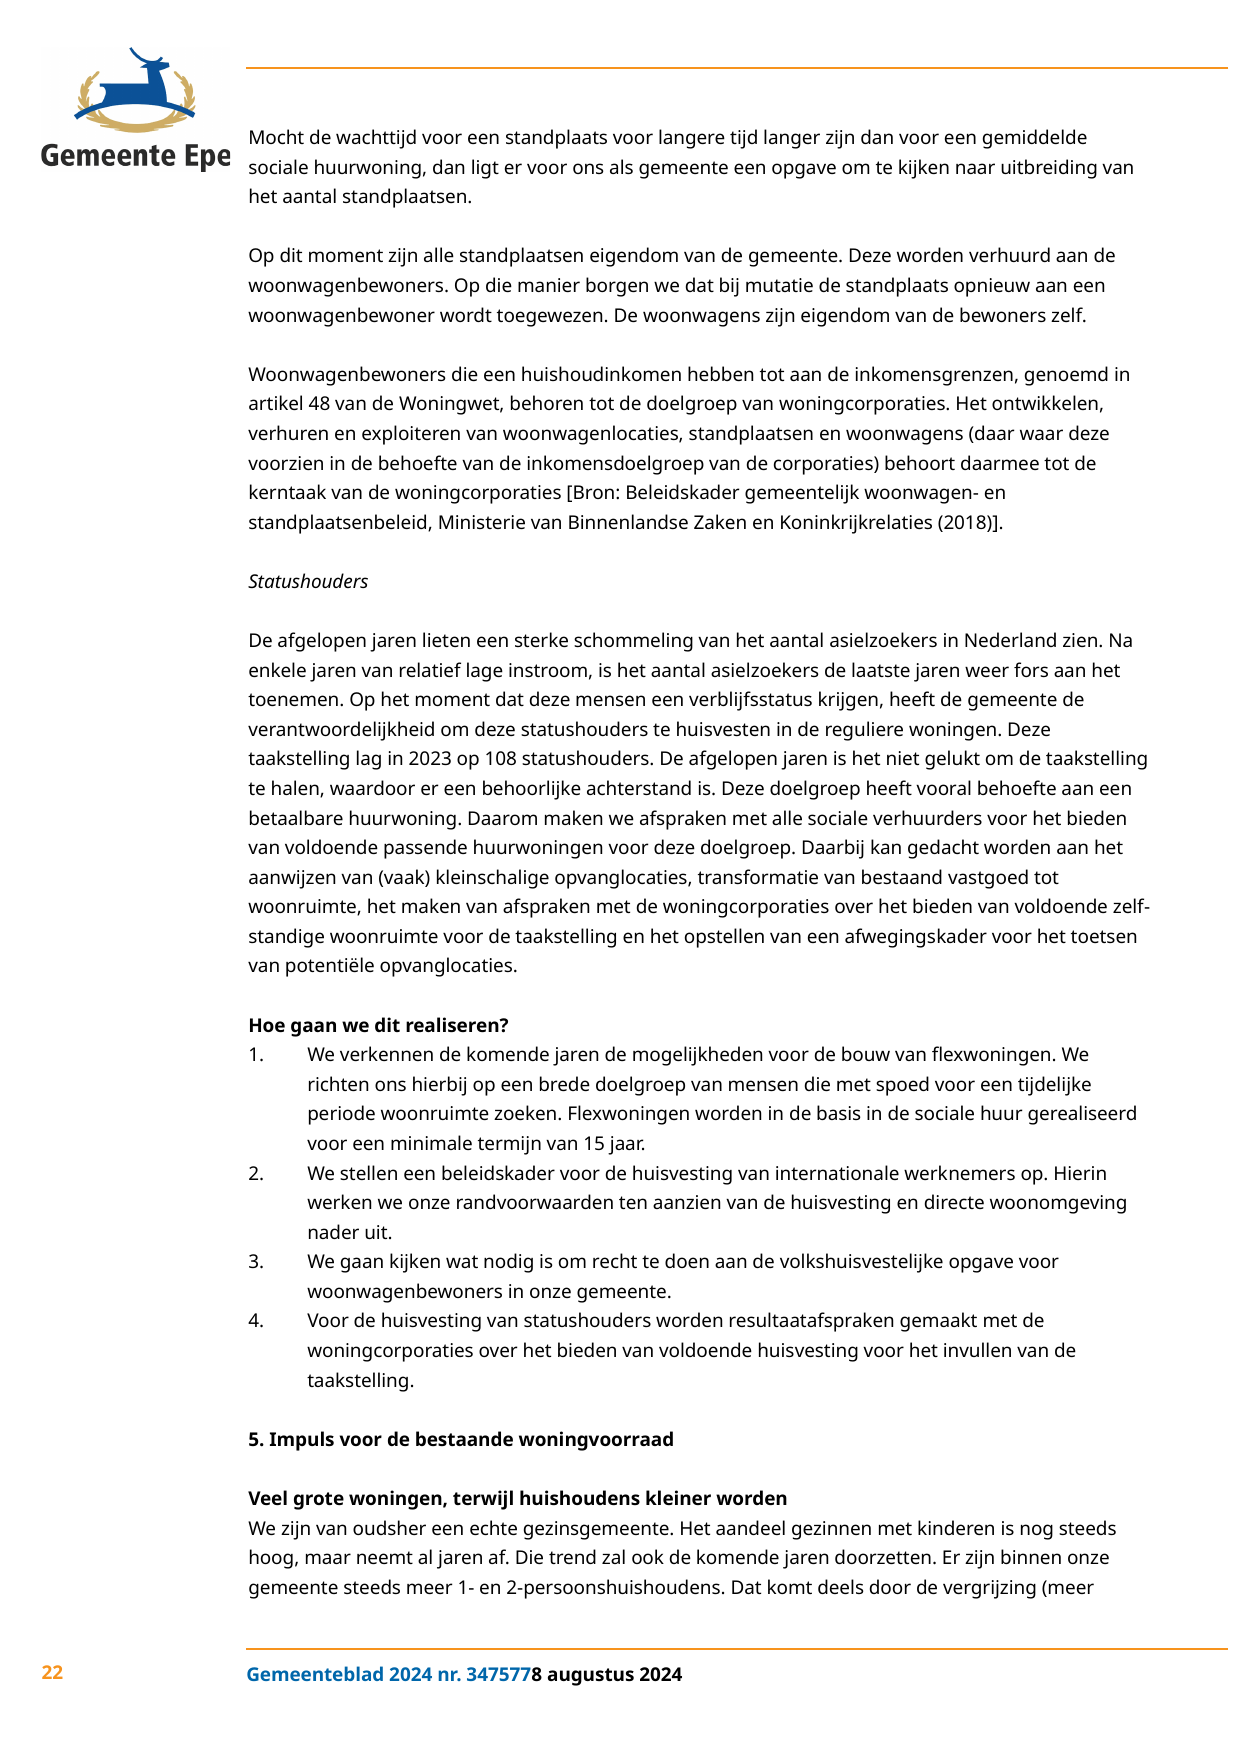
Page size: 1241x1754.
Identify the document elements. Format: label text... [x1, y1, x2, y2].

text Hoe gaan we dit realiseren? [248, 1012, 1152, 1038]
list We stellen een beleidskader voor de huisvesting van internationale werk­nemers op. Hierin werken we onze randvoorwaarden ten aanzien van de huisvesting en directe woonomgeving nader uit. [248, 1160, 1152, 1245]
text Statushouders [248, 568, 1152, 594]
text De afgelopen jaren lieten een sterke schommeling van het aantal asielzoekers in Nederland zien. Na enkele jaren van relatief lage instroom, is het aantal asielzoekers de laatste jaren weer fors aan het toenemen. Op het moment dat deze mensen een verblijfsstatus krijgen, heeft de gemeente de verant­woordelijk­heid om deze statushouders te huisvesten in de reguliere woningen. Deze taakstelling lag in 2023 op 108 statushouders. De afgelopen jaren is het niet gelukt om de taakstelling te halen, waardoor er een behoorlijke achter­stand is. Deze doelgroep heeft vooral behoefte aan een betaalbare huur­woning. Daarom maken we afspraken met alle sociale verhuurders voor het bieden van voldoende passende huurwoningen voor deze doelgroep. Daarbij kan gedacht worden aan het aanwijzen van (vaak) kleinschalige opvanglocaties, transformatie van bestaand vastgoed tot woonruimte, het maken van afspraken met de woningcorporaties over het bieden van voldoende zelf­standige woonruimte voor de taakstelling en het opstellen van een afwegings­kader voor het toetsen van potentiële opvanglocaties. [248, 627, 1152, 978]
picture [41, 47, 231, 172]
list Voor de huisvesting van statushouders worden resultaatafspraken gemaakt met de woningcorporaties over het bieden van voldoende huis­vesting voor het invullen van de taakstelling. [248, 1308, 1152, 1393]
text Mocht de wachttijd voor een standplaats voor langere tijd langer zijn dan voor een gemiddelde sociale huurwoning, dan ligt er voor ons als gemeente een opgave om te kijken naar uitbreiding van het aantal standplaatsen. [248, 124, 1152, 209]
text We zijn van oudsher een echte gezinsgemeente. Het aandeel gezinnen met kinderen is nog steeds hoog, maar neemt al jaren af. Die trend zal ook de komende jaren doorzetten. Er zijn binnen onze gemeente steeds meer 1- en 2-persoonshuishoudens. Dat komt deels door de vergrijzing (meer [248, 1515, 1152, 1600]
text 5. Impuls voor de bestaande woningvoorraad [248, 1426, 1152, 1452]
list We verkennen de komende jaren de mogelijkheden voor de bouw van flexwoningen. We richten ons hierbij op een brede doelgroep van mensen die met spoed voor een tijdelijke periode woonruimte zoeken. Flexwoningen worden in de basis in de sociale huur gerealiseerd voor een minimale termijn van 15 jaar. [248, 1041, 1152, 1156]
text Woonwagenbewoners die een huishoudinkomen hebben tot aan de inkomens­grenzen, genoemd in artikel 48 van de Woningwet, behoren tot de doelgroep van woningcorporaties. Het ontwikkelen, verhuren en exploiteren van woon­wagen­locaties, standplaatsen en woonwagens (daar waar deze voorzien in de behoefte van de inkomensdoelgroep van de corporaties) behoort daarmee tot de kerntaak van de woningcorporaties [Bron: Beleidskader gemeentelijk woonwagen- en standplaatsenbeleid, Ministerie van Binnen­landse Zaken en Koninkrijkrelaties (2018)]. [248, 361, 1152, 535]
text Op dit moment zijn alle standplaatsen eigendom van de gemeente. Deze worden verhuurd aan de woonwagenbewoners. Op die manier borgen we dat bij mutatie de standplaats opnieuw aan een woonwagenbewoner wordt toegewezen. De woonwagens zijn eigendom van de bewoners zelf. [248, 243, 1152, 328]
text Veel grote woningen, terwijl huishoudens kleiner worden [248, 1485, 1152, 1511]
list We gaan kijken wat nodig is om recht te doen aan de volkshuisvestelijke opgave voor woonwagenbewoners in onze gemeente. [248, 1248, 1152, 1304]
